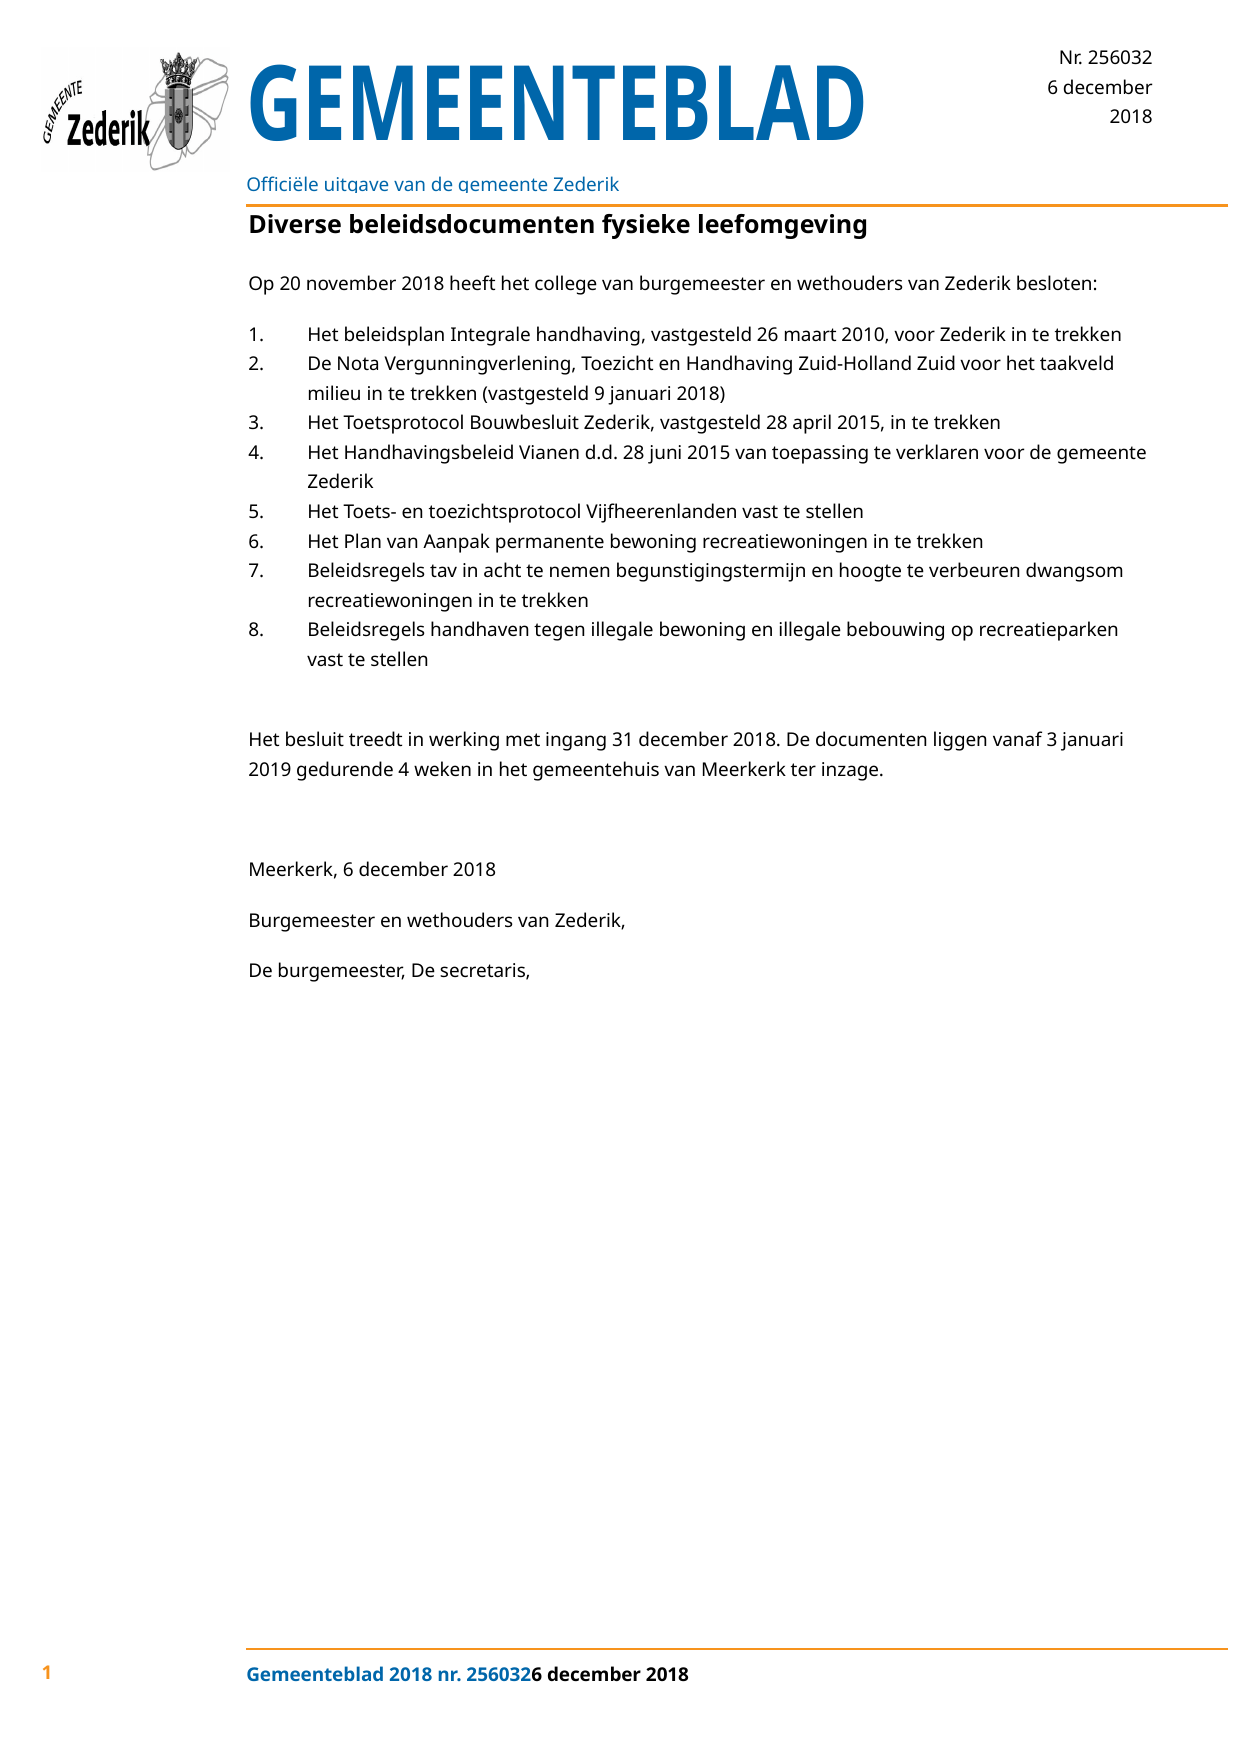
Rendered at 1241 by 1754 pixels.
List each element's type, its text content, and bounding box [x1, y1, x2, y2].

list Het Plan van Aanpak permanente bewoning recreatiewoningen in te trekken [248, 528, 1152, 553]
list Beleidsregels handhaven tegen illegale bewoning en illegale bebouwing op recreatieparken vast te stellen [248, 617, 1152, 672]
text De burgemeester, De secretaris, [248, 957, 1152, 983]
list Beleidsregels tav in acht te nemen begunstigingstermijn en hoogte te verbeuren dwangsom recreatiewoningen in te trekken [248, 557, 1152, 613]
list Het Toets- en toezichtsprotocol Vijfheerenlanden vast te stellen [248, 498, 1152, 524]
list Het Handhavingsbeleid Vianen d.d. 28 juni 2015 van toepassing te verklaren voor de gemeente Zederik [248, 439, 1152, 494]
list Het Toetsprotocol Bouwbesluit Zederik, vastgesteld 28 april 2015, in te trekken [248, 409, 1152, 435]
list Het beleidsplan Integrale handhaving, vastgesteld 26 maart 2010, voor Zederik in te trekken [248, 321, 1152, 346]
text Op 20 november 2018 heeft het college van burgemeester en wethouders van Zederik besloten: [248, 270, 1152, 296]
text Diverse beleidsdocumenten fysieke leefomgeving [248, 207, 1152, 241]
text Meerkerk, 6 december 2018 [248, 857, 1152, 882]
text Het besluit treedt in werking met ingang 31 december 2018. De documenten liggen vanaf 3 januari 2019 gedurende 4 weken in het gemeentehuis van Meerkerk ter inzage. [248, 726, 1152, 781]
text Burgemeester en wethouders van Zederik, [248, 907, 1152, 933]
picture [41, 47, 231, 172]
list De Nota Vergunningverlening, Toezicht en Handhaving Zuid-Holland Zuid voor het taakveld milieu in te trekken (vastgesteld 9 januari 2018) [248, 350, 1152, 406]
